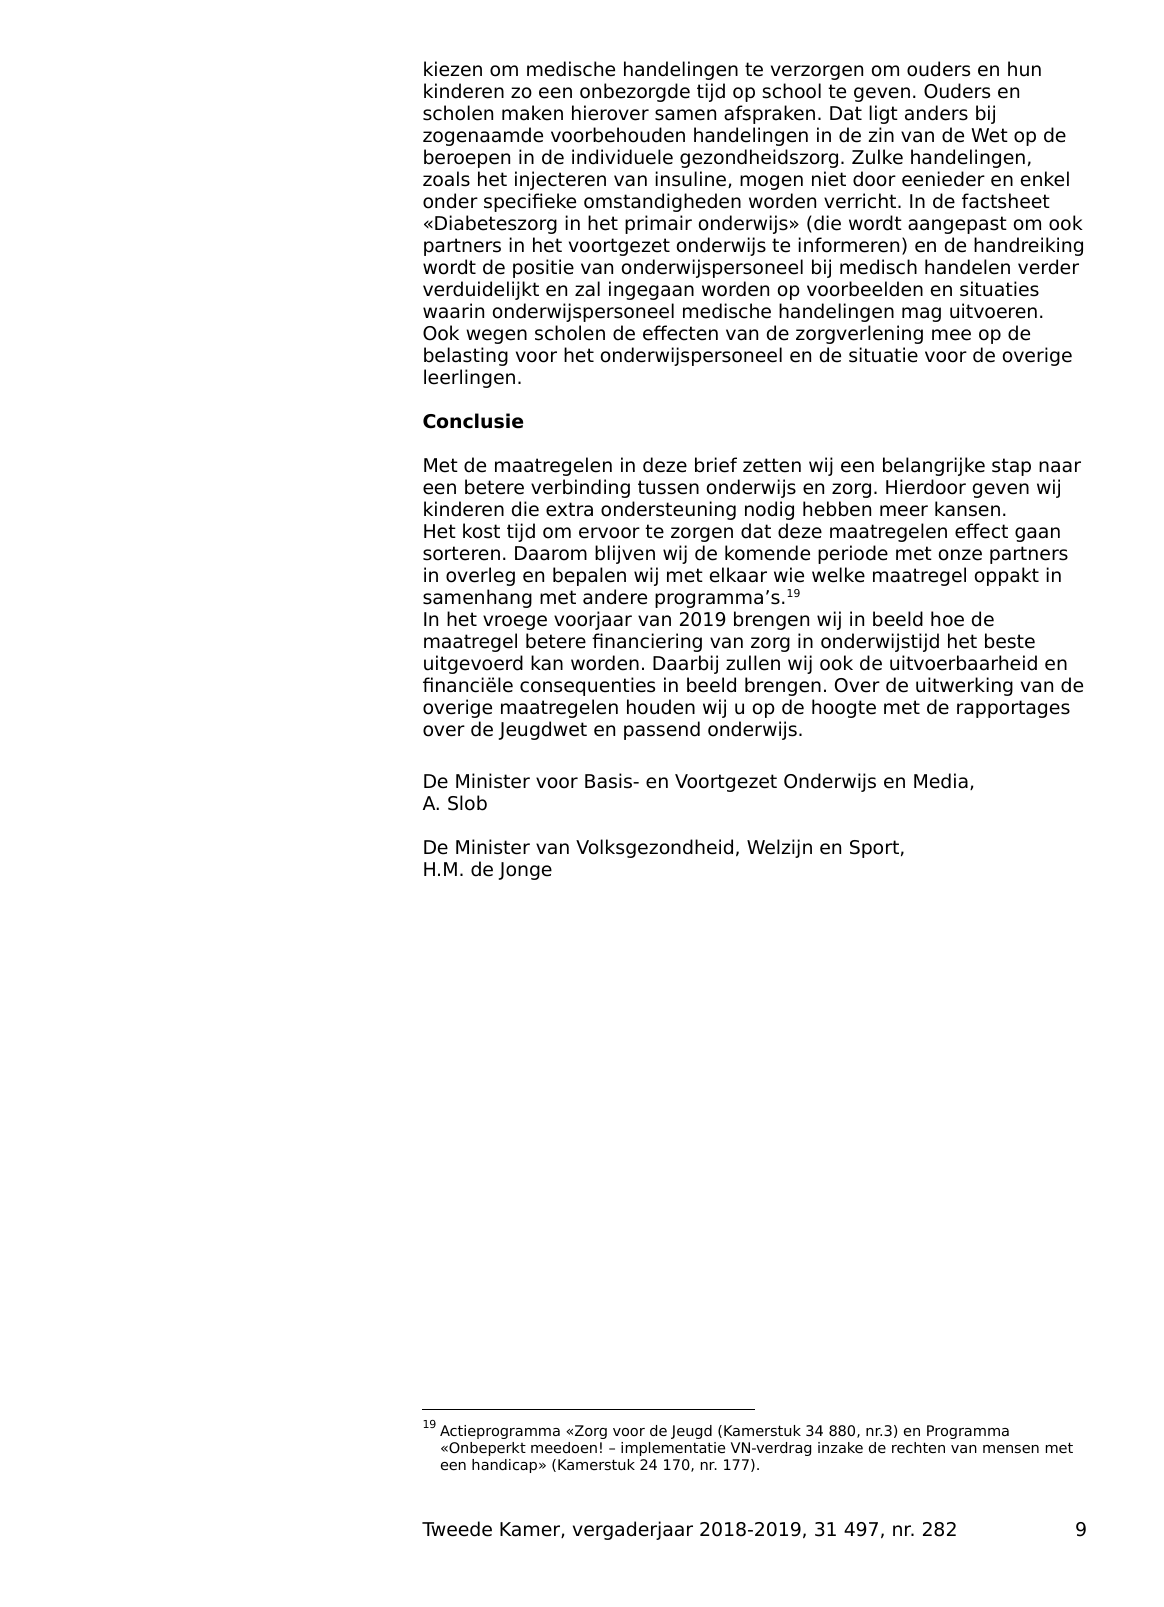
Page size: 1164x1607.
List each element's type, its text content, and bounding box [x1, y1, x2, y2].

text Actieprogramma «Zorg voor de Jeugd (Kamerstuk 34 880, nr.3) en Programma «Onbeperkt meedoen! – implementatie VN-verdrag inzake de rechten van mensen met een handicap» (Kamerstuk 24 170, nr. 177). [422, 1418, 1087, 1474]
text Met de maatregelen in deze brief zetten wij een belangrijke stap naar een betere verbinding tussen onderwijs en zorg. Hierdoor geven wij kinderen die extra ondersteuning nodig hebben meer kansen. [422, 455, 1087, 521]
text De Minister voor Basis- en Voortgezet Onderwijs en Media, A. Slob [422, 771, 1087, 815]
text In het vroege voorjaar van 2019 brengen wij in beeld hoe de maatregel betere financiering van zorg in onderwijstijd het beste uitgevoerd kan worden. Daarbij zullen wij ook de uitvoerbaarheid en financiële consequenties in beeld brengen. Over de uitwerking van de overige maatregelen houden wij u op de hoogte met de rapportages over de Jeugdwet en passend onderwijs. [422, 609, 1087, 741]
text Het kost tijd om ervoor te zorgen dat deze maatregelen effect gaan sorteren. Daarom blijven wij de komende periode met onze partners in overleg en bepalen wij met elkaar wie welke maatregel oppakt in samenhang met andere programma’s. [422, 521, 1087, 609]
text kiezen om medische handelingen te verzorgen om ouders en hun kinderen zo een onbezorgde tijd op school te geven. Ouders en scholen maken hierover samen afspraken. Dat ligt anders bij zogenaamde voorbehouden handelingen in de zin van de Wet op de beroepen in de individuele gezondheidszorg. Zulke handelingen, zoals het injecteren van insuline, mogen niet door eenieder en enkel onder specifieke omstandigheden worden verricht. In de factsheet «Diabeteszorg in het primair onderwijs» (die wordt aangepast om ook partners in het voortgezet onderwijs te informeren) en de handreiking wordt de positie van onderwijspersoneel bij medisch handelen verder verduidelijkt en zal ingegaan worden op voorbeelden en situaties waarin onderwijspersoneel medische handelingen mag uitvoeren. Ook wegen scholen de effecten van de zorgverlening mee op de belasting voor het onderwijspersoneel en de situatie voor de overige leerlingen. [422, 59, 1087, 389]
subtitle Conclusie [422, 411, 1087, 433]
text De Minister van Volksgezondheid, Welzijn en Sport, H.M. de Jonge [422, 837, 1087, 881]
